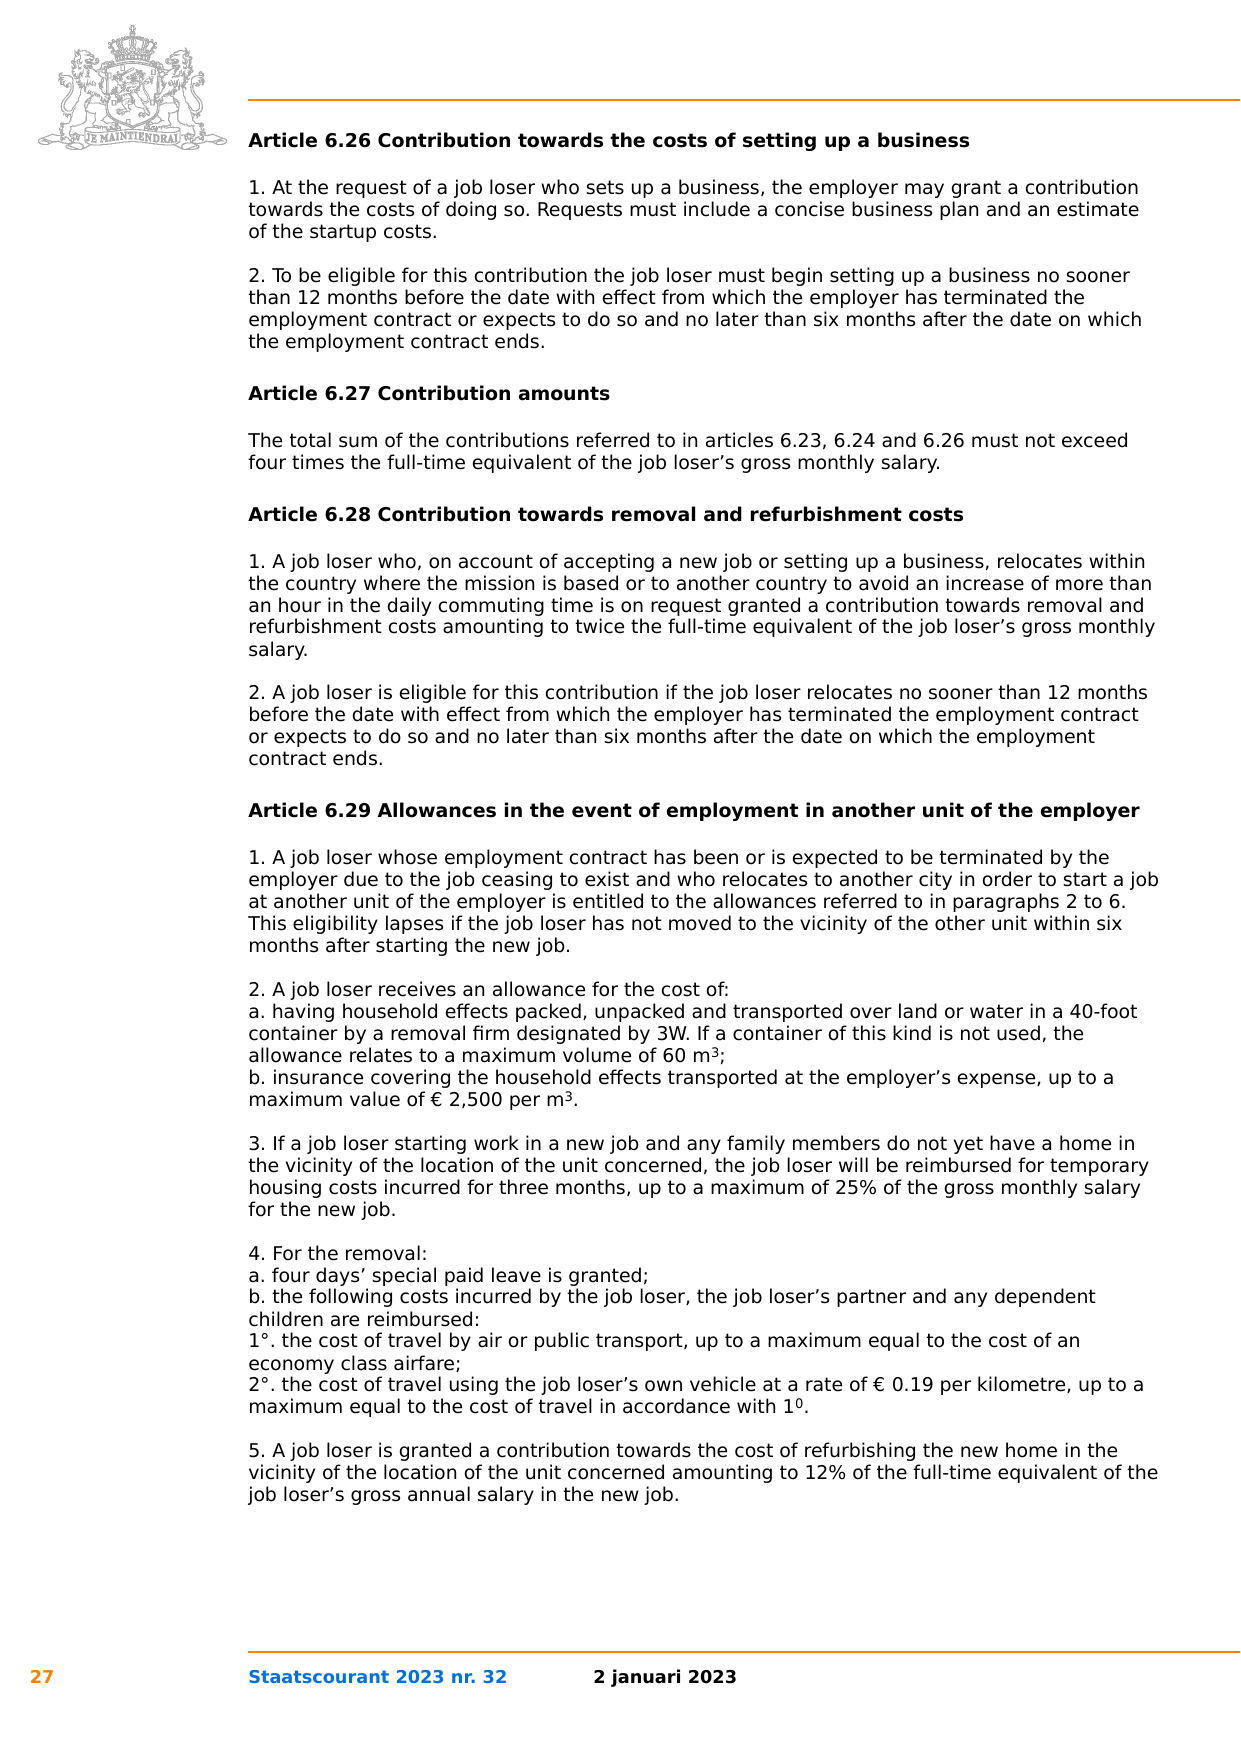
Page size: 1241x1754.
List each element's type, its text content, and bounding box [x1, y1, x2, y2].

text b. insurance covering the household effects transported at the employer’s expense, up to a maximum value of € 2,500 per m3. [248, 1067, 1163, 1111]
text b. the following costs incurred by the job loser, the job loser’s partner and any dependent children are reimbursed: [248, 1286, 1163, 1330]
subtitle Article 6.27 Contribution amounts [248, 383, 1163, 404]
text 2. To be eligible for this contribution the job loser must begin setting up a business no sooner than 12 months before the date with effect from which the employer has terminated the employment contract or expects to do so and no later than six months after the date on which the employment contract ends. [248, 265, 1163, 353]
subtitle Article 6.28 Contribution towards removal and refurbishment costs [248, 503, 1163, 526]
text 2. A job loser is eligible for this contribution if the job loser relocates no sooner than 12 months before the date with effect from which the employer has terminated the employment contract or expects to do so and no later than six months after the date on which the employment contract ends. [248, 682, 1163, 770]
text 3. If a job loser starting work in a new job and any family members do not yet have a home in the vicinity of the location of the unit concerned, the job loser will be reimbursed for temporary housing costs incurred for three months, up to a maximum of 25% of the gross monthly salary for the new job. [248, 1133, 1163, 1221]
text 5. A job loser is granted a contribution towards the cost of refurbishing the new home in the vicinity of the location of the unit concerned amounting to 12% of the full-time equivalent of the job loser’s gross annual salary in the new job. [248, 1440, 1163, 1506]
text a. four days’ special paid leave is granted; [248, 1264, 1163, 1286]
text 4. For the removal: [248, 1242, 1163, 1264]
text a. having household effects packed, unpacked and transported over land or water in a 40-foot container by a removal firm designated by 3W. If a container of this kind is not used, the allowance relates to a maximum volume of 60 m3; [248, 1001, 1163, 1067]
text 2°. the cost of travel using the job loser’s own vehicle at a rate of € 0.19 per kilometre, up to a maximum equal to the cost of travel in accordance with 10. [248, 1374, 1163, 1418]
subtitle Article 6.26 Contribution towards the costs of setting up a business [248, 130, 1163, 152]
text 2. A job loser receives an allowance for the cost of: [248, 979, 1163, 1001]
text 1. A job loser who, on account of accepting a new job or setting up a business, relocates within the country where the mission is based or to another country to avoid an increase of more than an hour in the daily commuting time is on request granted a contribution towards removal and refurbishment costs amounting to twice the full-time equivalent of the job loser’s gross monthly salary. [248, 551, 1163, 660]
text 1. A job loser whose employment contract has been or is expected to be terminated by the employer due to the job ceasing to exist and who relocates to another city in order to start a job at another unit of the employer is entitled to the allowances referred to in paragraphs 2 to 6. This eligibility lapses if the job loser has not moved to the vicinity of the other unit within six months after starting the new job. [248, 847, 1163, 957]
subtitle Article 6.29 Allowances in the event of employment in another unit of the employer [248, 800, 1163, 822]
text 1. At the request of a job loser who sets up a business, the employer may grant a contribution towards the costs of doing so. Requests must include a concise business plan and an estimate of the startup costs. [248, 177, 1163, 243]
picture [38, 25, 227, 150]
text The total sum of the contributions referred to in articles 6.23, 6.24 and 6.26 must not exceed four times the full-time equivalent of the job loser’s gross monthly salary. [248, 429, 1163, 473]
text 1°. the cost of travel by air or public transport, up to a maximum equal to the cost of an economy class airfare; [248, 1330, 1163, 1374]
